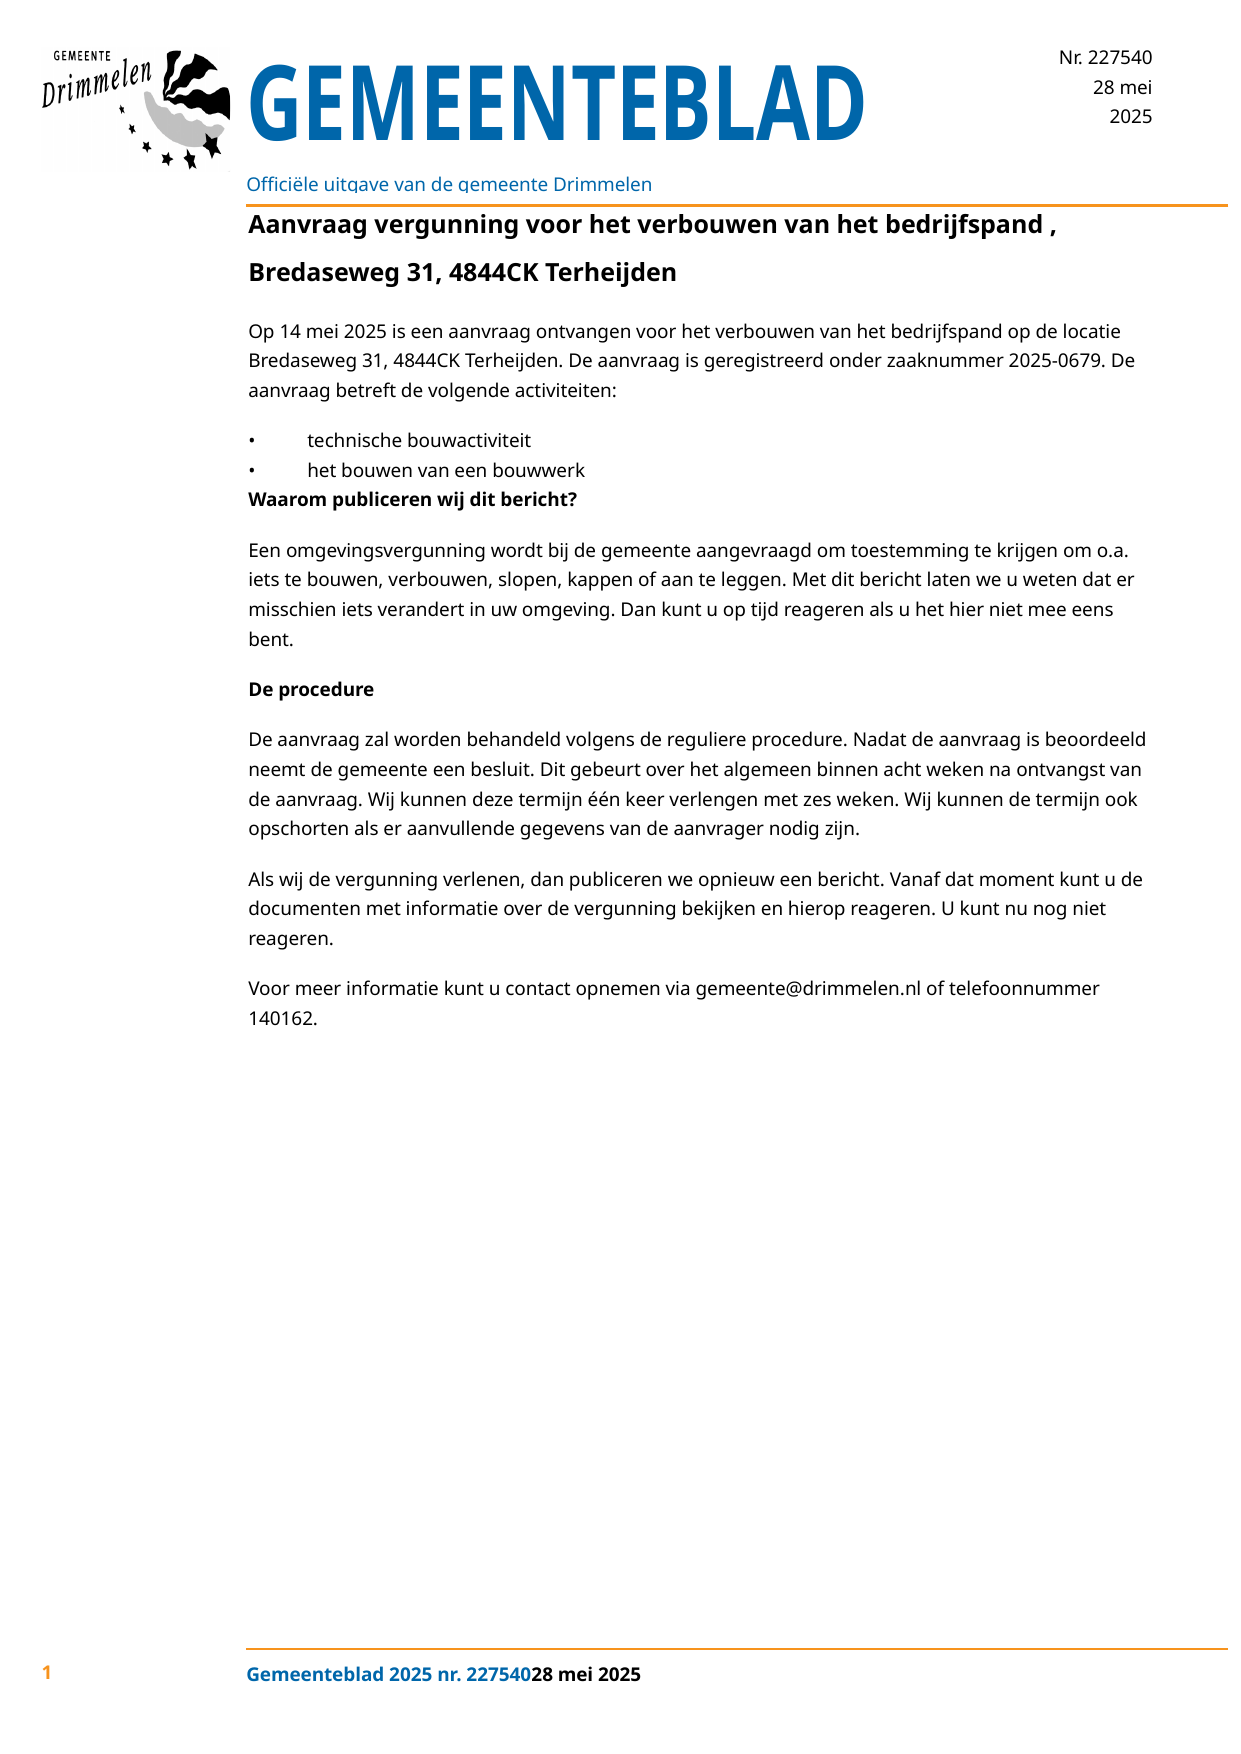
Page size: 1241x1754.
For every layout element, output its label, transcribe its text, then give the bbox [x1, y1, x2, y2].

list het bouwen van een bouwwerk [248, 457, 1152, 483]
text Aanvraag vergunning voor het verbouwen van het bedrijfspand , Bredaseweg 31, 4844CK Terheijden [248, 207, 1152, 288]
picture [41, 47, 231, 172]
text Op 14 mei 2025 is een aanvraag ontvangen voor het verbouwen van het bedrijfspand op de locatie Bredaseweg 31, 4844CK Terheijden. De aanvraag is geregistreerd onder zaaknummer 2025-0679. De aanvraag betreft de volgende activiteiten: [248, 318, 1152, 403]
text Voor meer informatie kunt u contact opnemen via gemeente@drimmelen.nl of telefoonnummer 140162. [248, 975, 1152, 1031]
text Als wij de vergunning verlenen, dan publiceren we opnieuw een bericht. Vanaf dat moment kunt u de documenten met informatie over de vergunning bekijken en hierop reageren. U kunt nu nog niet reageren. [248, 866, 1152, 951]
text Waarom publiceren wij dit bericht? [248, 487, 1152, 512]
text De aanvraag zal worden behandeld volgens de reguliere procedure. Nadat de aanvraag is beoordeeld neemt de gemeente een besluit. Dit gebeurt over het algemeen binnen acht weken na ontvangst van de aanvraag. Wij kunnen deze termijn één keer verlengen met zes weken. Wij kunnen de termijn ook opschorten als er aanvullende gegevens van de aanvrager nodig zijn. [248, 727, 1152, 841]
text De procedure [248, 676, 1152, 702]
text Een omgevingsvergunning wordt bij de gemeente aangevraagd om toestemming te krijgen om o.a. iets te bouwen, verbouwen, slopen, kappen of aan te leggen. Met dit bericht laten we u weten dat er misschien iets verandert in uw omgeving. Dan kunt u op tijd reageren als u het hier niet mee eens bent. [248, 537, 1152, 652]
list technische bouwactiviteit [248, 427, 1152, 453]
